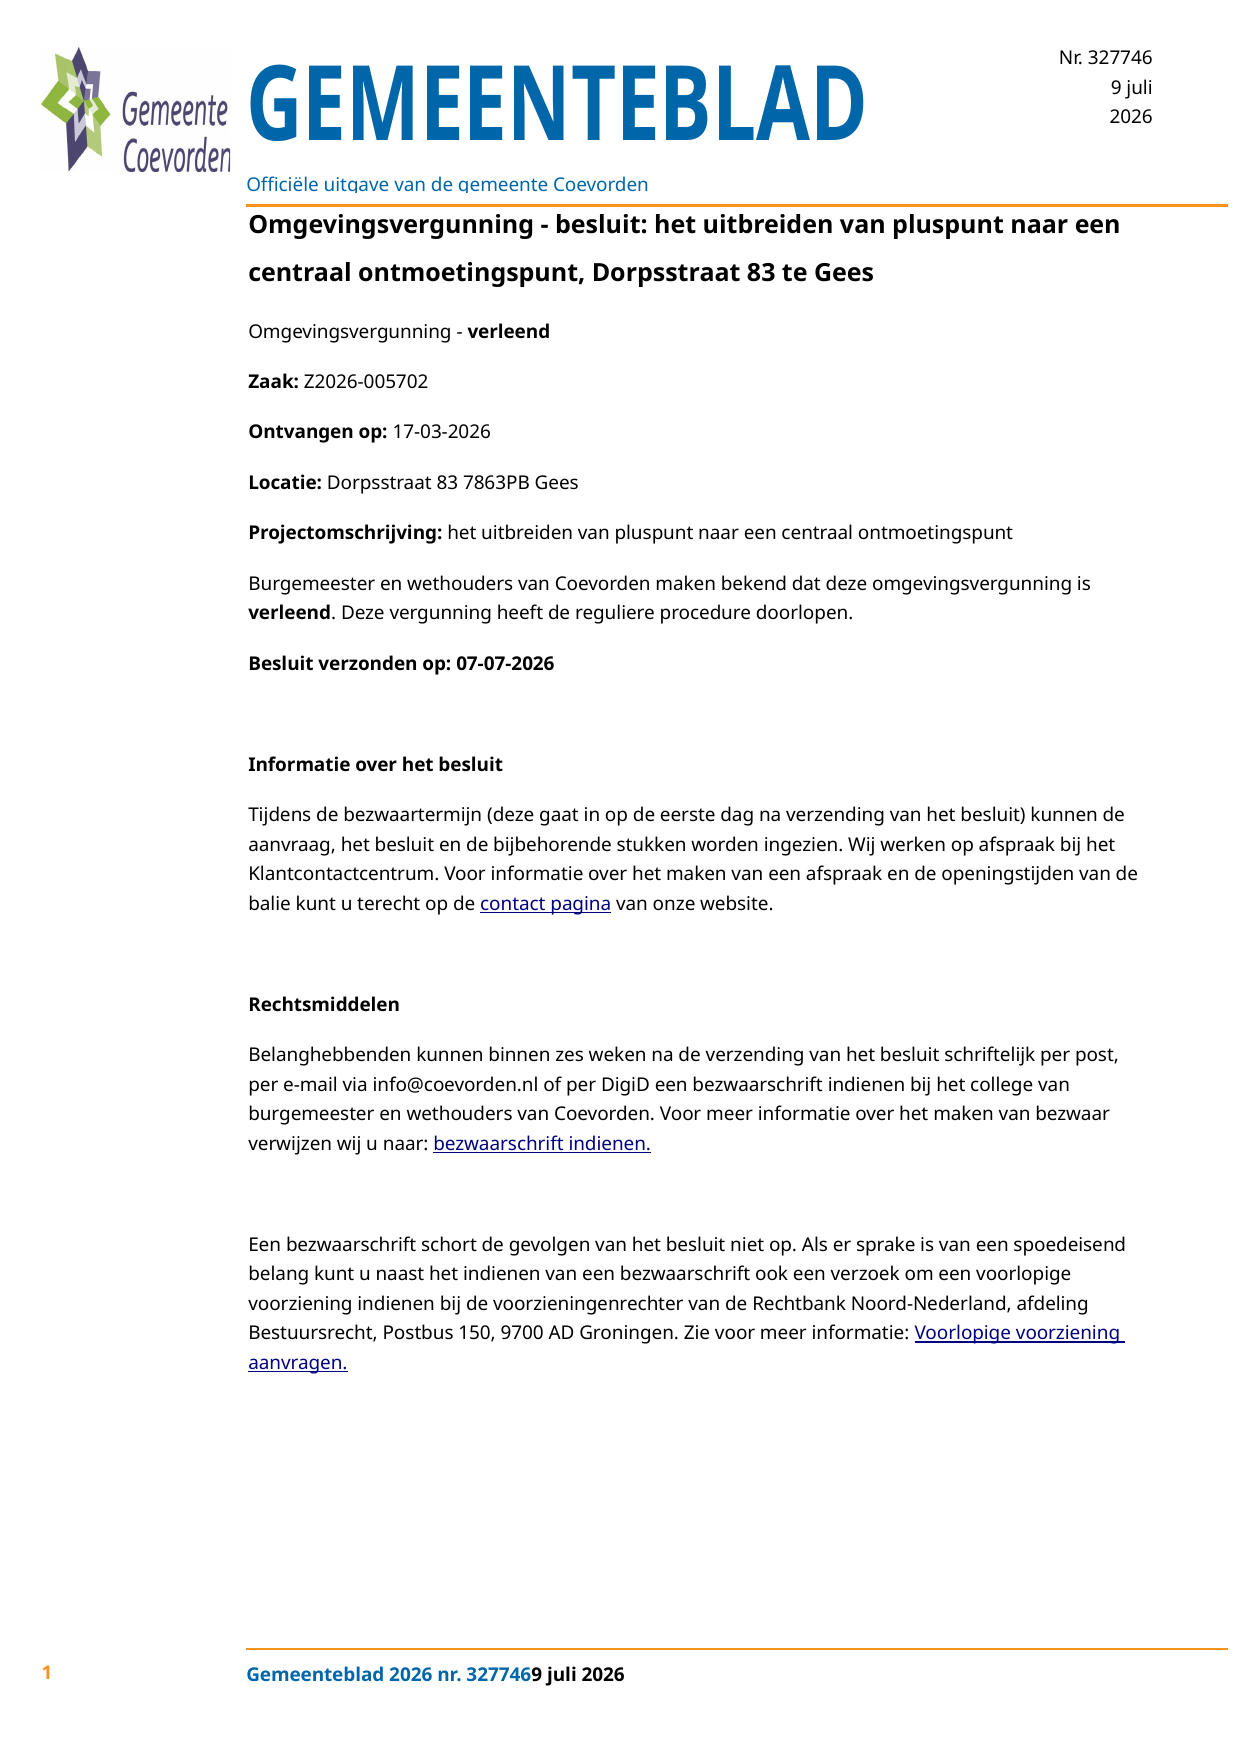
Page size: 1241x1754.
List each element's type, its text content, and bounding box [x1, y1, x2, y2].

text Ontvangen op: 17-03-2026 [248, 419, 1152, 444]
text Burgemeester en wethouders van Coevorden maken bekend dat deze omgevingsvergunning is verleend. Deze vergunning heeft de reguliere procedure doorlopen. [248, 570, 1152, 625]
text Rechtsmiddelen [248, 991, 1152, 1017]
text Omgevingsvergunning - besluit: het uitbreiden van pluspunt naar een centraal ontmoetingspunt, Dorpsstraat 83 te Gees [248, 207, 1152, 288]
text Tijdens de bezwaartermijn (deze gaat in op de eerste dag na verzending van het besluit) kunnen de aanvraag, het besluit en de bijbehorende stukken worden ingezien. Wij werken op afspraak bij het Klantcontactcentrum. Voor informatie over het maken van een afspraak en de openingstijden van de balie kunt u terecht op de contact pagina van onze website. [248, 801, 1152, 916]
text Besluit verzonden op: 07-07-2026 [248, 650, 1152, 676]
text Zaak: Z2026-005702 [248, 368, 1152, 394]
text Locatie: Dorpsstraat 83 7863PB Gees [248, 469, 1152, 495]
text Projectomschrijving: het uitbreiden van pluspunt naar een centraal ontmoetingspunt [248, 519, 1152, 545]
text Omgevingsvergunning - verleend [248, 318, 1152, 344]
text Een bezwaarschrift schort de gevolgen van het besluit niet op. Als er sprake is van een spoedeisend belang kunt u naast het indienen van een bezwaarschrift ook een verzoek om een voorlopige voorziening indienen bij de voorzieningenrechter van de Rechtbank Noord-Nederland, afdeling Bestuursrecht, Postbus 150, 9700 AD Groningen. Zie voor meer informatie: Voorlopige voorziening aanvragen. [248, 1231, 1152, 1375]
text Informatie over het besluit [248, 751, 1152, 777]
picture [41, 47, 231, 172]
text Belanghebbenden kunnen binnen zes weken na de verzending van het besluit schriftelijk per post, per e-mail via info@coevorden.nl of per DigiD een bezwaarschrift indienen bij het college van burgemeester en wethouders van Coevorden. Voor meer informatie over het maken van bezwaar verwijzen wij u naar: bezwaarschrift indienen. [248, 1041, 1152, 1156]
